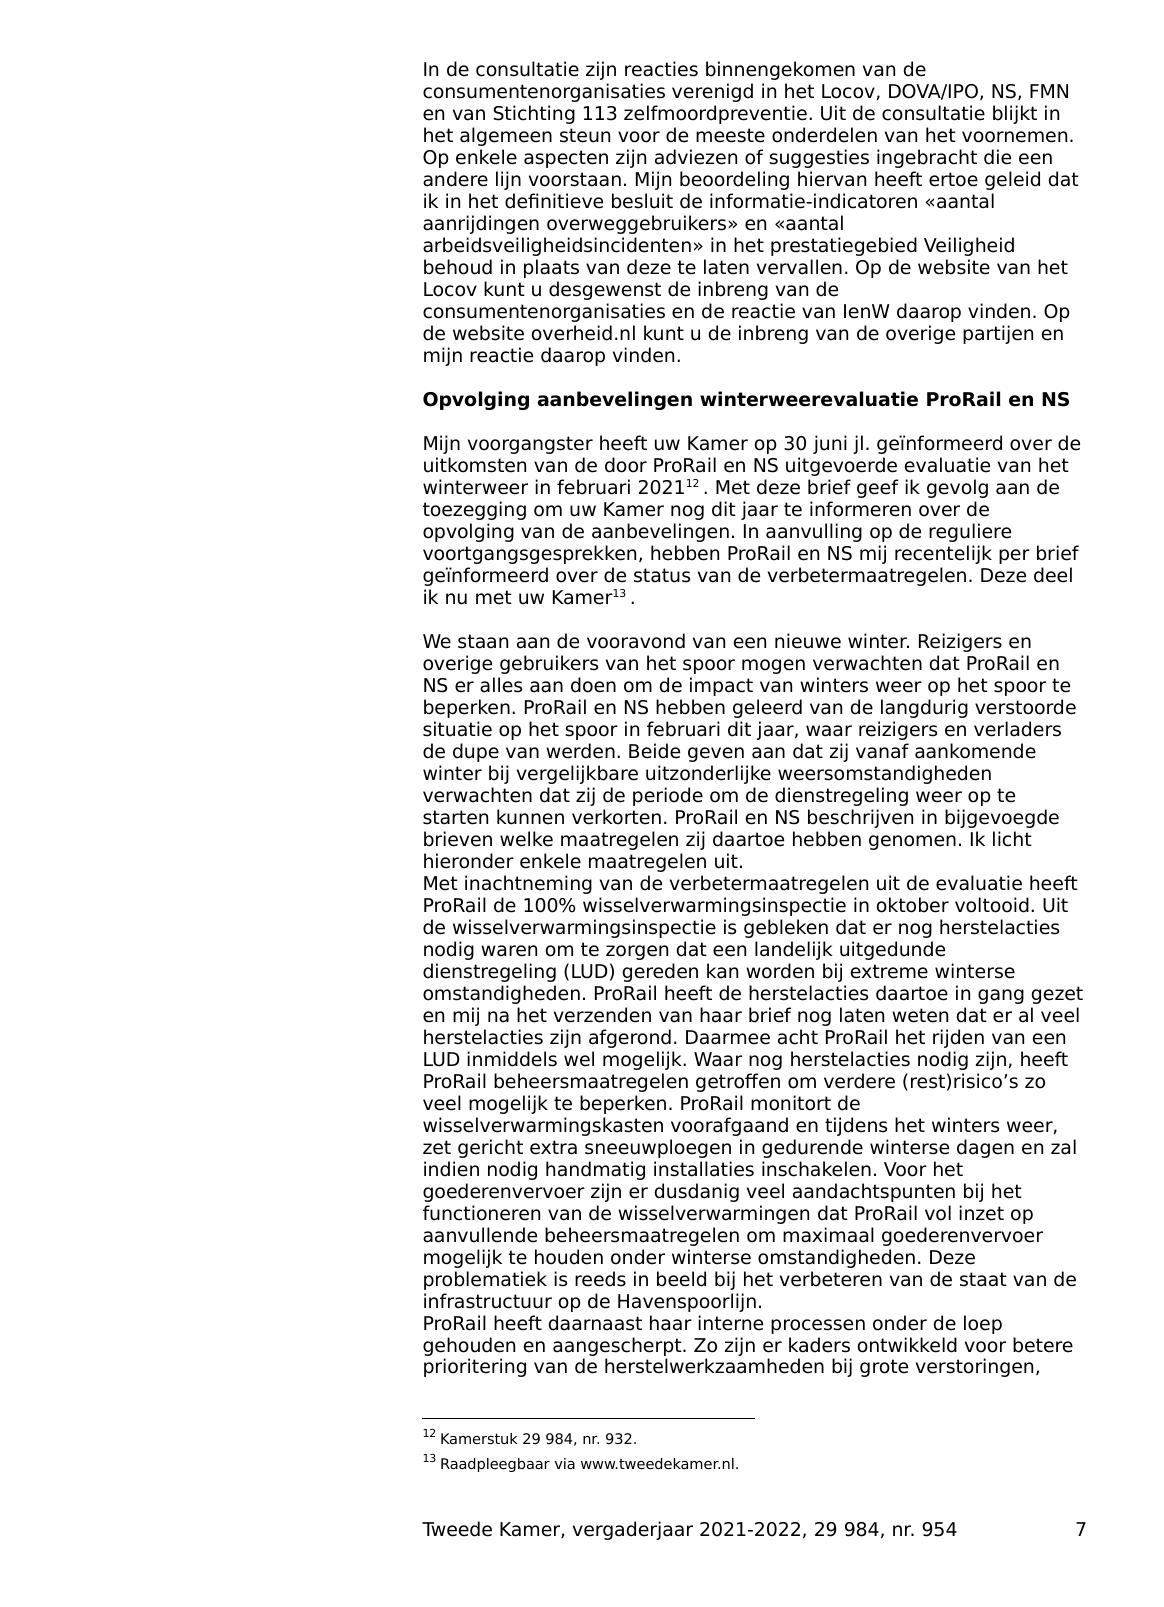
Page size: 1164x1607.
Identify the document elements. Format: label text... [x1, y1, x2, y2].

text Mijn voorgangster heeft uw Kamer op 30 juni jl. geïnformeerd over de uitkomsten van de door ProRail en NS uitgevoerde evaluatie van het winterweer in februari 2021. Met deze brief geef ik gevolg aan de toezegging om uw Kamer nog dit jaar te informeren over de opvolging van de aanbevelingen. In aanvulling op de reguliere voortgangsgesprekken, hebben ProRail en NS mij recentelijk per brief geïnformeerd over de status van de verbetermaatregelen. Deze deel ik nu met uw Kamer. [422, 433, 1087, 609]
subtitle Opvolging aanbevelingen winterweerevaluatie ProRail en NS [422, 389, 1087, 411]
text Raadpleegbaar via www.tweedekamer.nl. [422, 1452, 1087, 1474]
text Kamerstuk 29 984, nr. 932. [422, 1427, 1087, 1449]
text ProRail heeft daarnaast haar interne processen onder de loep gehouden en aangescherpt. Zo zijn er kaders ontwikkeld voor betere prioritering van de herstelwerkzaamheden bij grote verstoringen, [422, 1312, 1087, 1378]
text We staan aan de vooravond van een nieuwe winter. Reizigers en overige gebruikers van het spoor mogen verwachten dat ProRail en NS er alles aan doen om de impact van winters weer op het spoor te beperken. ProRail en NS hebben geleerd van de langdurig verstoorde situatie op het spoor in februari dit jaar, waar reizigers en verladers de dupe van werden. Beide geven aan dat zij vanaf aankomende winter bij vergelijkbare uitzonderlijke weersomstandigheden verwachten dat zij de periode om de dienstregeling weer op te starten kunnen verkorten. ProRail en NS beschrijven in bijgevoegde brieven welke maatregelen zij daartoe hebben genomen. Ik licht hieronder enkele maatregelen uit. [422, 631, 1087, 873]
text In de consultatie zijn reacties binnengekomen van de consumentenorganisaties verenigd in het Locov, DOVA/IPO, NS, FMN en van Stichting 113 zelfmoordpreventie. Uit de consultatie blijkt in het algemeen steun voor de meeste onderdelen van het voornemen. Op enkele aspecten zijn adviezen of suggesties ingebracht die een andere lijn voorstaan. Mijn beoordeling hiervan heeft ertoe geleid dat ik in het definitieve besluit de informatie-indicatoren «aantal aanrijdingen overweggebruikers» en «aantal arbeidsveiligheidsincidenten» in het prestatiegebied Veiligheid behoud in plaats van deze te laten vervallen. Op de website van het Locov kunt u desgewenst de inbreng van de consumentenorganisaties en de reactie van IenW daarop vinden. Op de website overheid.nl kunt u de inbreng van de overige partijen en mijn reactie daarop vinden. [422, 59, 1087, 367]
text Met inachtneming van de verbetermaatregelen uit de evaluatie heeft ProRail de 100% wisselverwarmingsinspectie in oktober voltooid. Uit de wisselverwarmingsinspectie is gebleken dat er nog herstelacties nodig waren om te zorgen dat een landelijk uitgedunde dienstregeling (LUD) gereden kan worden bij extreme winterse omstandigheden. ProRail heeft de herstelacties daartoe in gang gezet en mij na het verzenden van haar brief nog laten weten dat er al veel herstelacties zijn afgerond. Daarmee acht ProRail het rijden van een LUD inmiddels wel mogelijk. Waar nog herstelacties nodig zijn, heeft ProRail beheersmaatregelen getroffen om verdere (rest)risico’s zo veel mogelijk te beperken. ProRail monitort de wisselverwarmingskasten voorafgaand en tijdens het winters weer, zet gericht extra sneeuwploegen in gedurende winterse dagen en zal indien nodig handmatig installaties inschakelen. Voor het goederenvervoer zijn er dusdanig veel aandachtspunten bij het functioneren van de wisselverwarmingen dat ProRail vol inzet op aanvullende beheersmaatregelen om maximaal goederenvervoer mogelijk te houden onder winterse omstandigheden. Deze problematiek is reeds in beeld bij het verbeteren van de staat van de infrastructuur op de Havenspoorlijn. [422, 873, 1087, 1312]
